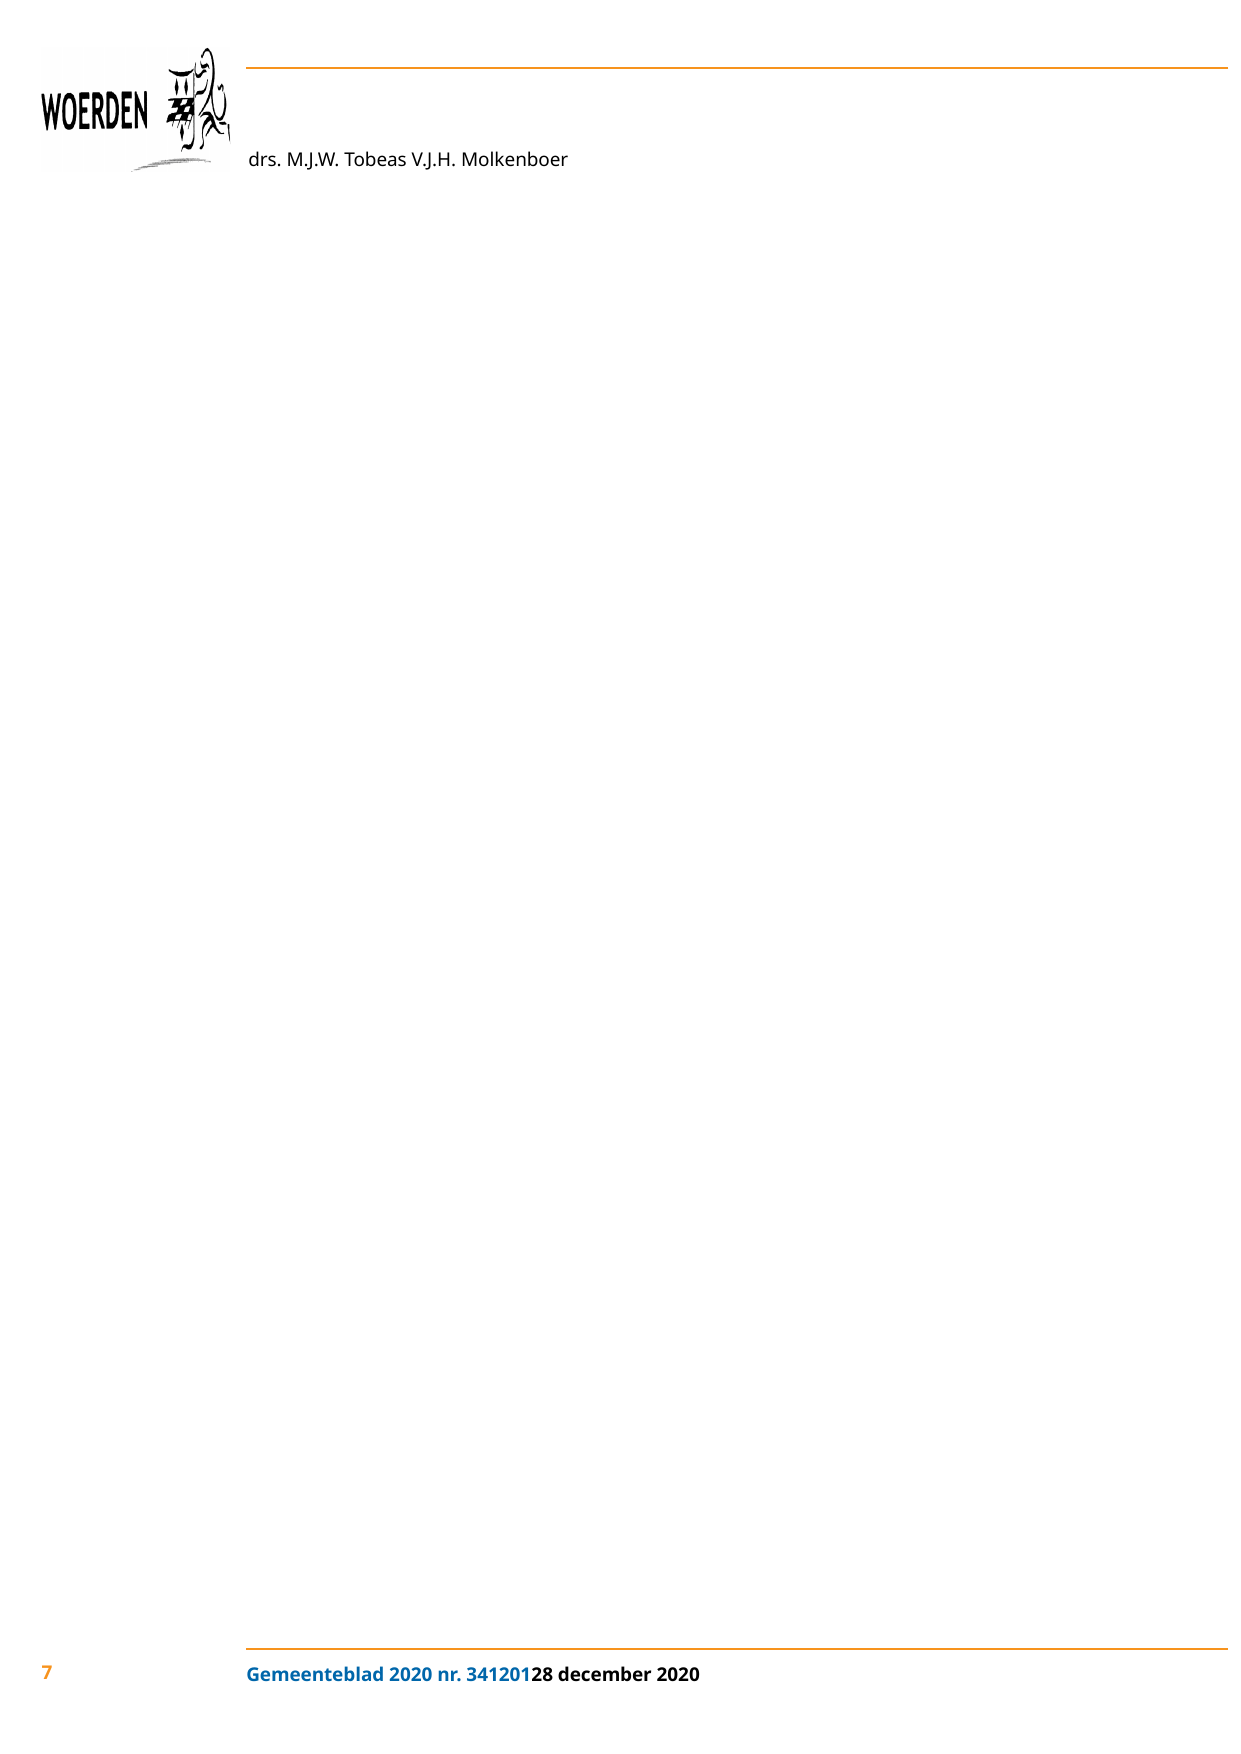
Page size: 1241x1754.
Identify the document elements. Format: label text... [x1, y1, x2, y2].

text drs. M.J.W. Tobeas V.J.H. Molkenboer [248, 146, 1152, 172]
picture [41, 47, 231, 172]
